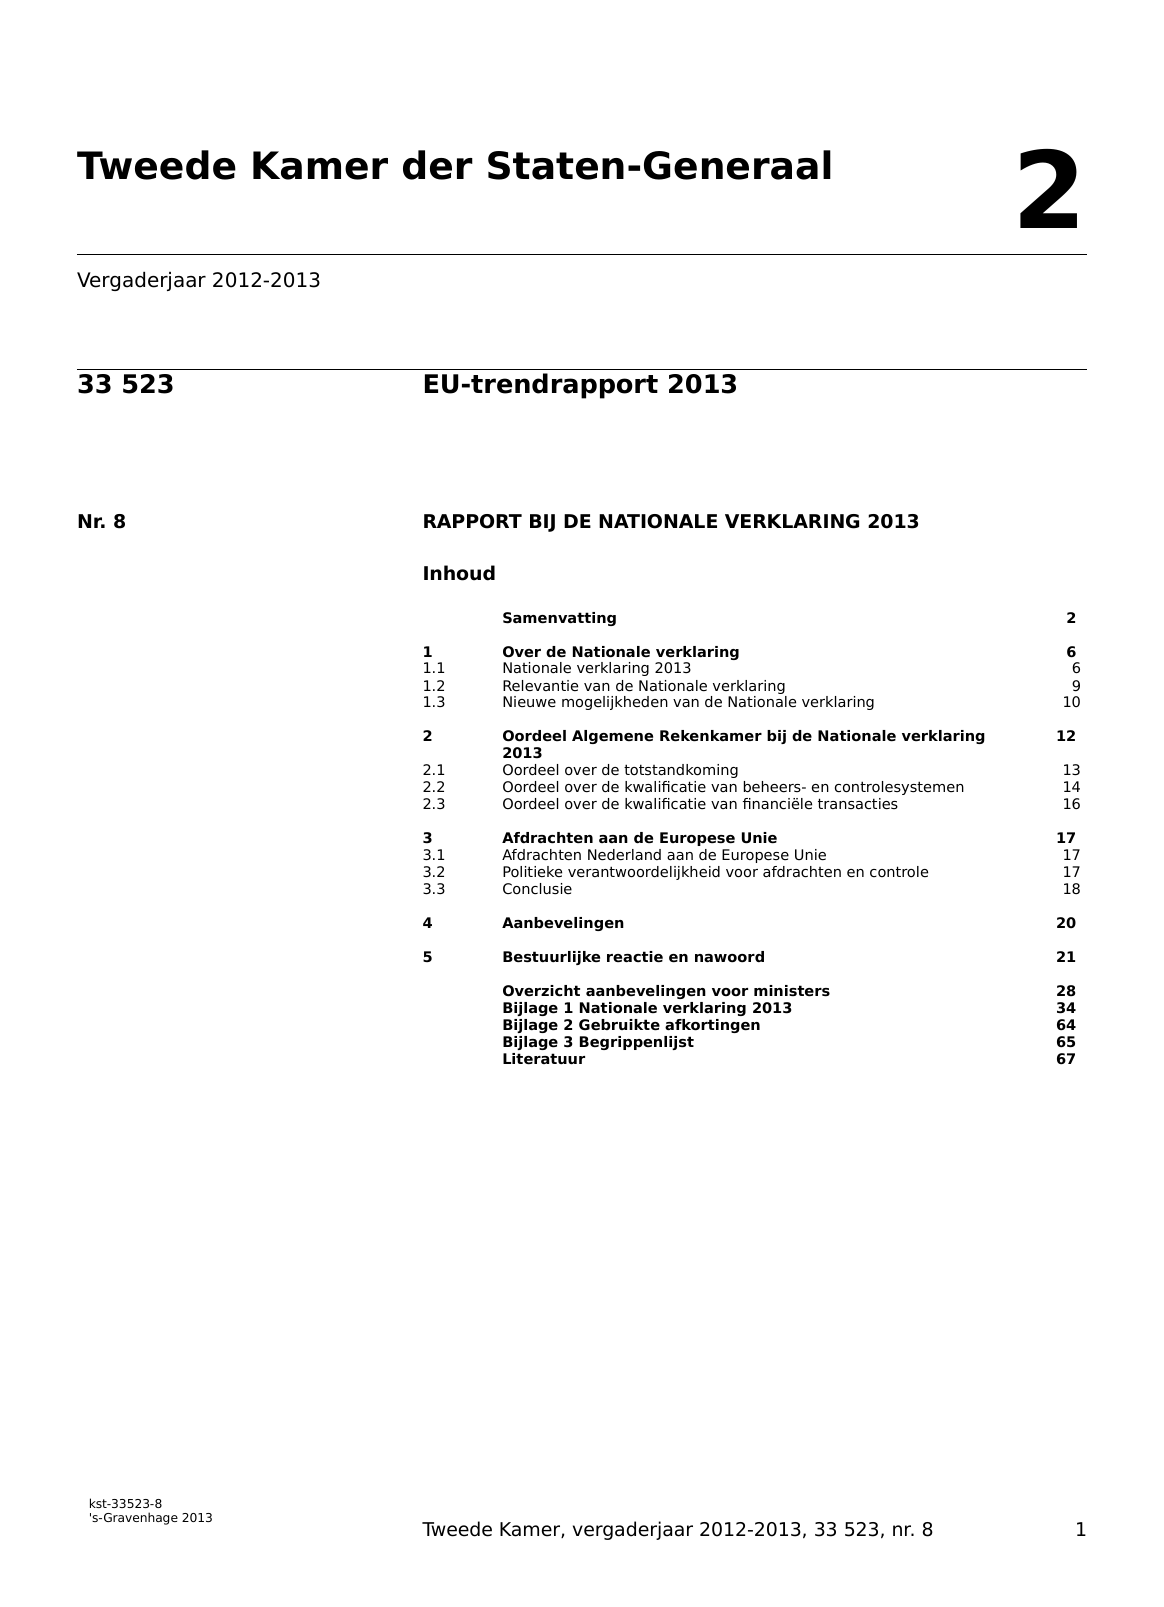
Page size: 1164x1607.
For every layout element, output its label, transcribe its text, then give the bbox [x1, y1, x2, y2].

table_cell [1028, 711, 1087, 728]
table_cell Nationale verklaring 2013 [496, 660, 1028, 677]
table_header 2 [1028, 610, 1087, 626]
table_cell 14 [1028, 779, 1087, 796]
table_cell Overzicht aanbevelingen voor ministers [496, 983, 1028, 1000]
table_cell 34 [1028, 1000, 1087, 1017]
table_cell 17 [1028, 847, 1087, 864]
subtitle 33 523 EU-trendrapport 2013 [77, 370, 1087, 399]
table_cell 10 [1028, 694, 1087, 711]
table_cell [1028, 932, 1087, 949]
subtitle Nr. 8 RAPPORT BIJ DE NATIONALE VERKLARING 2013 [77, 511, 1087, 532]
table_cell [422, 1000, 496, 1017]
table_cell 4 [422, 915, 496, 932]
table_cell [422, 1017, 496, 1034]
table_cell Oordeel Algemene Rekenkamer bij de Nationale verklaring 2013 [496, 728, 1028, 762]
table_cell Afdrachten Nederland aan de Europese Unie [496, 847, 1028, 864]
table_cell 18 [1028, 881, 1087, 898]
table_cell 1 [422, 644, 496, 660]
text kst-33523-8 [88, 1497, 323, 1511]
subtitle Inhoud [422, 562, 1087, 584]
table_cell [422, 1051, 496, 1068]
table_cell 13 [1028, 762, 1087, 779]
table_header Samenvatting [496, 610, 1028, 626]
table_cell 2.3 [422, 796, 496, 813]
table_cell 16 [1028, 796, 1087, 813]
table_cell 6 [1028, 644, 1087, 660]
table_header 2 [886, 130, 1087, 254]
table_cell Bestuurlijke reactie en nawoord [496, 949, 1028, 966]
table_cell [422, 898, 496, 915]
table_cell 17 [1028, 864, 1087, 881]
table_cell [496, 711, 1028, 728]
table_cell 21 [1028, 949, 1087, 966]
table_cell Oordeel over de totstandkoming [496, 762, 1028, 779]
table_cell 1.3 [422, 694, 496, 711]
table_cell [422, 711, 496, 728]
table_cell 3.2 [422, 864, 496, 881]
table_cell Over de Nationale verklaring [496, 644, 1028, 660]
table_cell Oordeel over de kwalificatie van beheers- en controlesystemen [496, 779, 1028, 796]
table_cell 20 [1028, 915, 1087, 932]
table_cell [496, 898, 1028, 915]
table_cell Conclusie [496, 881, 1028, 898]
table_cell 9 [1028, 678, 1087, 694]
table_cell Politieke verantwoordelijkheid voor afdrachten en controle [496, 864, 1028, 881]
table_cell [422, 932, 496, 949]
table_cell Bijlage 2 Gebruikte afkortingen [496, 1017, 1028, 1034]
table_cell [496, 626, 1028, 643]
table_cell [422, 626, 496, 643]
table_cell [422, 1034, 496, 1051]
table_cell 6 [1028, 660, 1087, 677]
table_cell 3.3 [422, 881, 496, 898]
table_cell Bijlage 1 Nationale verklaring 2013 [496, 1000, 1028, 1017]
table_cell [496, 813, 1028, 830]
table_header Tweede Kamer der Staten-Generaal [77, 130, 886, 254]
table_cell Literatuur [496, 1051, 1028, 1068]
table_cell [422, 983, 496, 1000]
table_cell 5 [422, 949, 496, 966]
table_cell 3.1 [422, 847, 496, 864]
table_cell 2 [422, 728, 496, 762]
table_cell Relevantie van de Nationale verklaring [496, 678, 1028, 694]
table_cell Aanbevelingen [496, 915, 1028, 932]
table_cell 2.2 [422, 779, 496, 796]
table_cell [1028, 966, 1087, 983]
table_cell 65 [1028, 1034, 1087, 1051]
table_cell [496, 932, 1028, 949]
table_cell Bijlage 3 Begrippenlijst [496, 1034, 1028, 1051]
table_cell Afdrachten aan de Europese Unie [496, 830, 1028, 847]
text 's-Gravenhage 2013 [88, 1511, 323, 1525]
table_cell Nieuwe mogelijkheden van de Nationale verklaring [496, 694, 1028, 711]
table_cell 64 [1028, 1017, 1087, 1034]
table_cell 3 [422, 830, 496, 847]
table_cell 1.1 [422, 660, 496, 677]
table_cell [1028, 626, 1087, 643]
table_cell [1028, 898, 1087, 915]
table_cell 28 [1028, 983, 1087, 1000]
table_cell 2.1 [422, 762, 496, 779]
table_cell Vergaderjaar 2012-2013 [77, 255, 1087, 369]
table_cell Oordeel over de kwalificatie van financiële transacties [496, 796, 1028, 813]
table_header [422, 610, 496, 626]
table_cell 1.2 [422, 678, 496, 694]
table_cell 12 [1028, 728, 1087, 762]
table_cell [496, 966, 1028, 983]
table_cell 17 [1028, 830, 1087, 847]
table_cell [422, 813, 496, 830]
table_cell [1028, 813, 1087, 830]
table_cell 67 [1028, 1051, 1087, 1068]
table_cell [422, 966, 496, 983]
